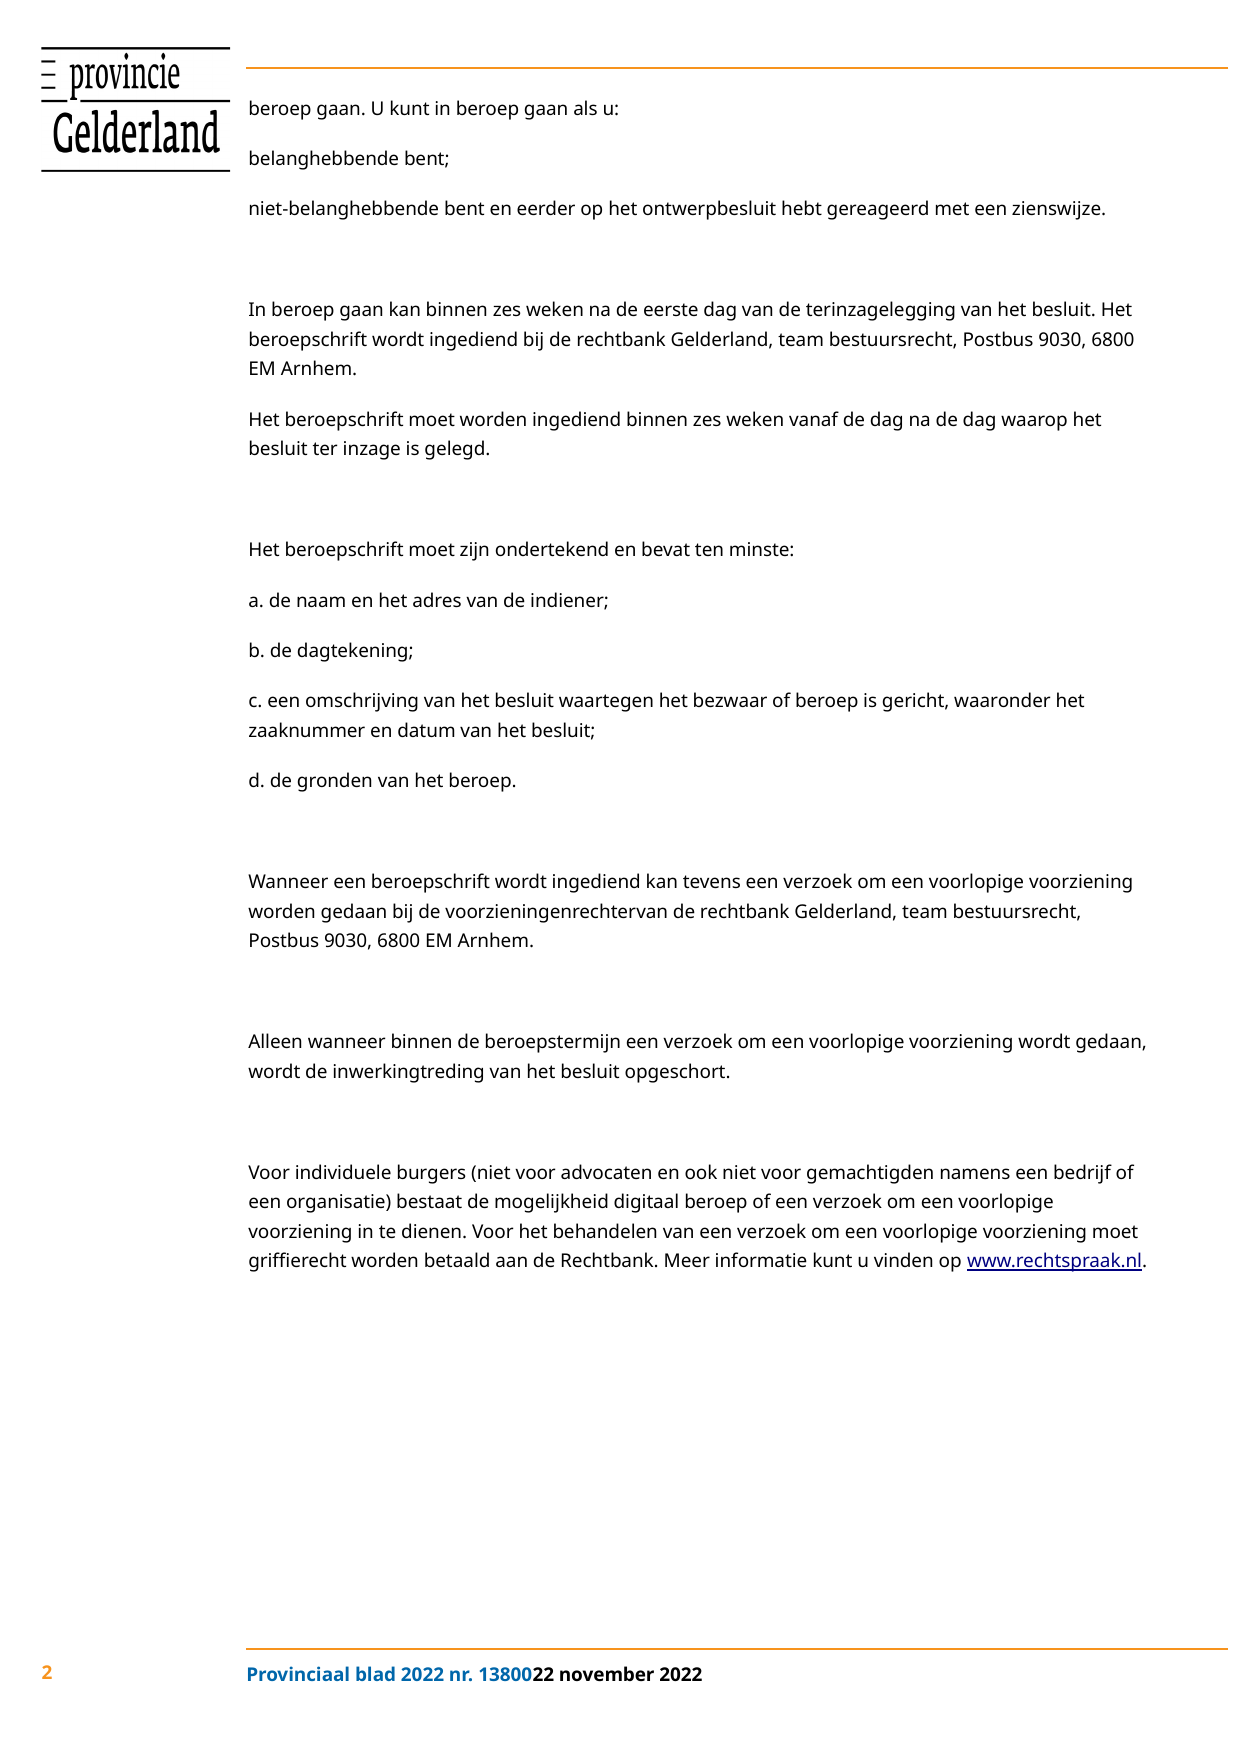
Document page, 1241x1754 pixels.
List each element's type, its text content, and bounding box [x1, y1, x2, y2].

picture [41, 47, 231, 172]
text belanghebbende bent; [248, 145, 1152, 171]
text niet-belanghebbende bent en eerder op het ontwerpbesluit hebt gereageerd met een zienswijze. [248, 196, 1152, 221]
text beroep gaan. U kunt in beroep gaan als u: [248, 95, 1152, 121]
text a. de naam en het adres van de indiener; [248, 587, 1152, 613]
text Wanneer een beroepschrift wordt ingediend kan tevens een verzoek om een voorlopige voorziening worden gedaan bij de voorzieningenrechtervan de rechtbank Gelderland, team bestuursrecht, Postbus 9030, 6800 EM Arnhem. [248, 868, 1152, 953]
text In beroep gaan kan binnen zes weken na de eerste dag van de terinzagelegging van het besluit. Het beroepschrift wordt ingediend bij de rechtbank Gelderland, team bestuursrecht, Postbus 9030, 6800 EM Arnhem. [248, 296, 1152, 381]
text Het beroepschrift moet zijn ondertekend en bevat ten minste: [248, 536, 1152, 562]
text Alleen wanneer binnen de beroepstermijn een verzoek om een voorlopige voorziening wordt gedaan, wordt de inwerkingtreding van het besluit opgeschort. [248, 1028, 1152, 1084]
text Het beroepschrift moet worden ingediend binnen zes weken vanaf de dag na de dag waarop het besluit ter inzage is gelegd. [248, 406, 1152, 461]
text Voor individuele burgers (niet voor advocaten en ook niet voor gemachtigden namens een bedrijf of een organisatie) bestaat de mogelijkheid digitaal beroep of een verzoek om een voorlopige voorziening in te dienen. Voor het behandelen van een verzoek om een voorlopige voorziening moet griffierecht worden betaald aan de Rechtbank. Meer informatie kunt u vinden op www.rechtspraak.nl. [248, 1159, 1152, 1273]
text d. de gronden van het beroep. [248, 768, 1152, 793]
text c. een omschrijving van het besluit waartegen het bezwaar of beroep is gericht, waaronder het zaaknummer en datum van het besluit; [248, 688, 1152, 743]
text b. de dagtekening; [248, 637, 1152, 663]
